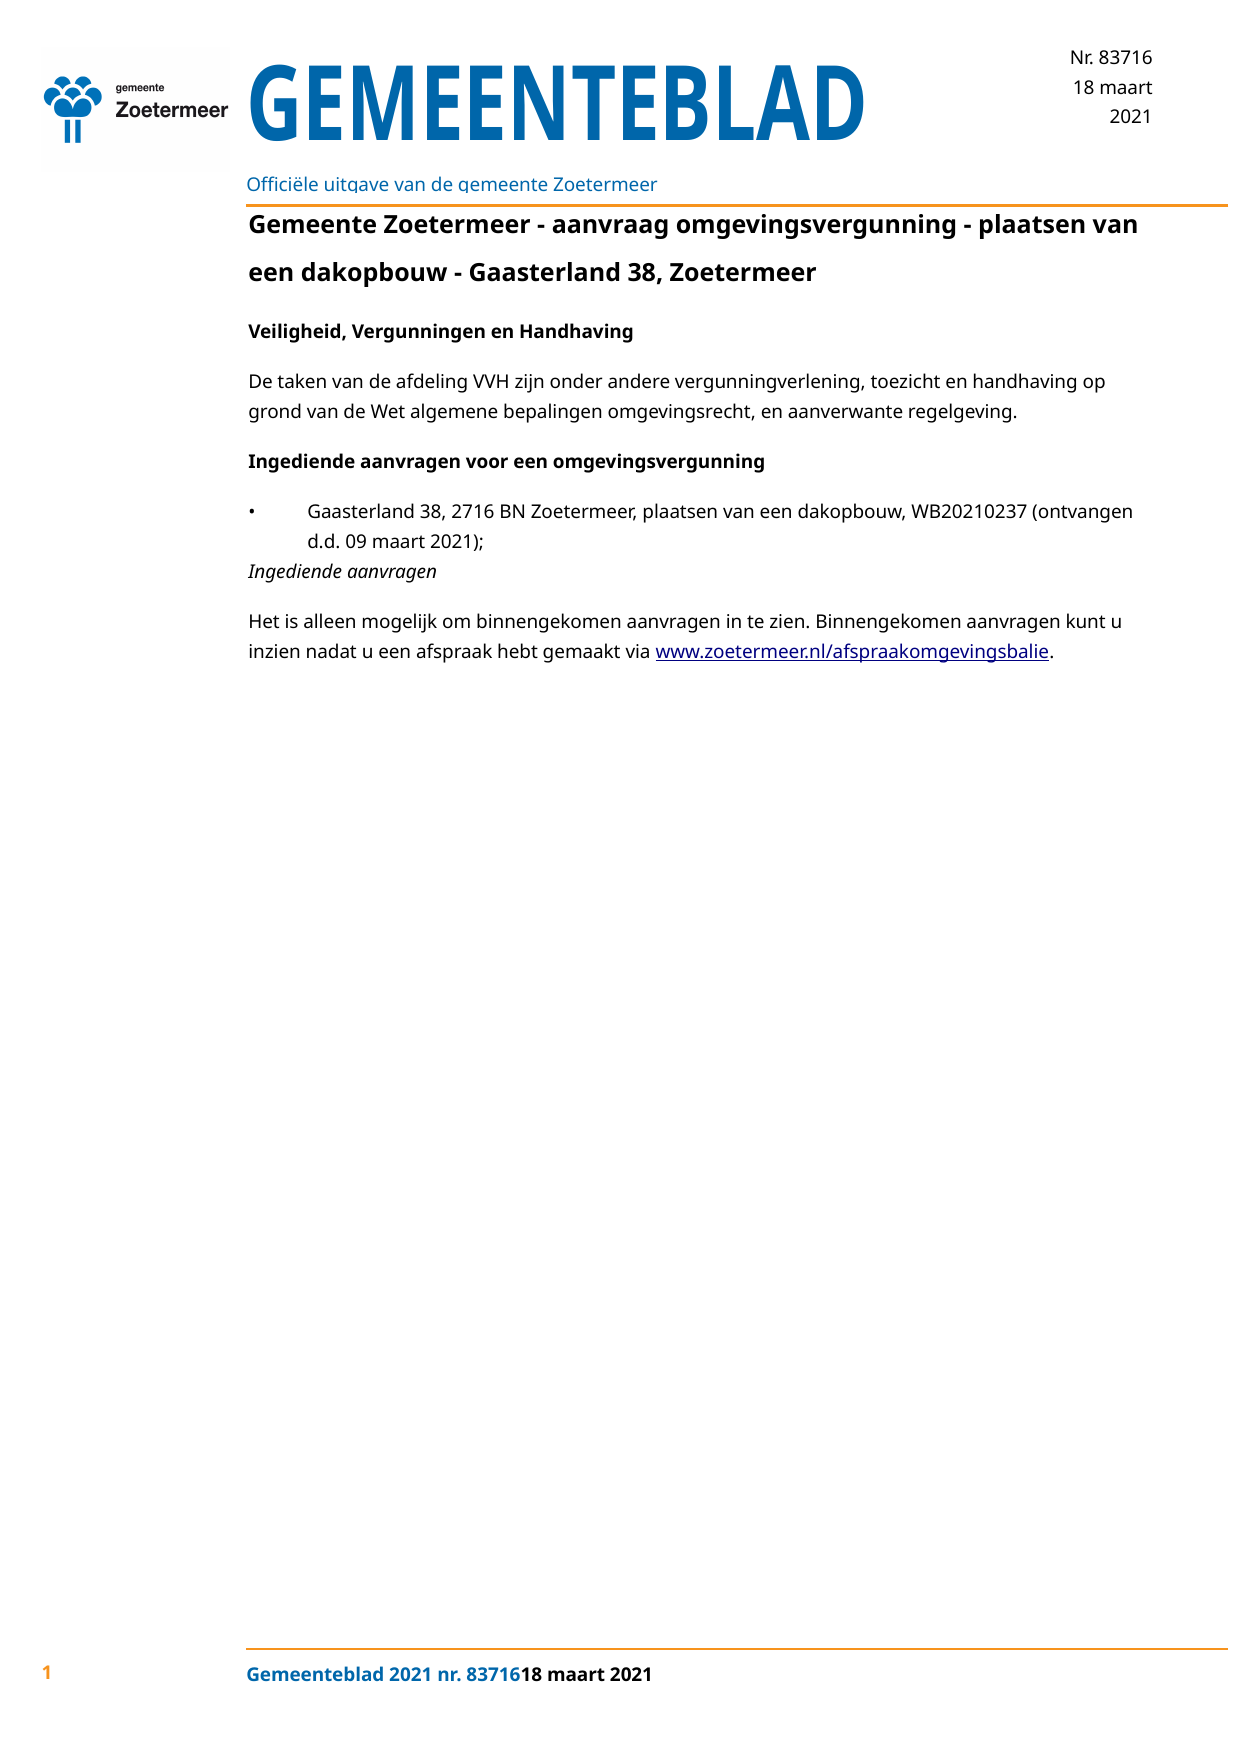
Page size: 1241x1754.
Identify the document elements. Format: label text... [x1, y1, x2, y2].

text Het is alleen mogelijk om binnengekomen aanvragen in te zien. Binnengekomen aanvragen kunt u inzien nadat u een afspraak hebt gemaakt via www.zoetermeer.nl/afspraakomgevingsbalie. [248, 608, 1152, 664]
text Ingediende aanvragen [248, 558, 1152, 584]
picture [41, 47, 231, 172]
list Gaasterland 38, 2716 BN Zoetermeer, plaatsen van een dakopbouw, WB20210237 (ontvangen d.d. 09 maart 2021); [248, 499, 1152, 554]
text Gemeente Zoetermeer - aanvraag omgevingsvergunning - plaatsen van een dakopbouw - Gaasterland 38, Zoetermeer [248, 207, 1152, 288]
text Ingediende aanvragen voor een omgevingsvergunning [248, 448, 1152, 474]
text Veiligheid, Vergunningen en Handhaving [248, 318, 1152, 344]
text De taken van de afdeling VVH zijn onder andere vergunningverlening, toezicht en handhaving op grond van de Wet algemene bepalingen omgevingsrecht, en aanverwante regelgeving. [248, 368, 1152, 424]
